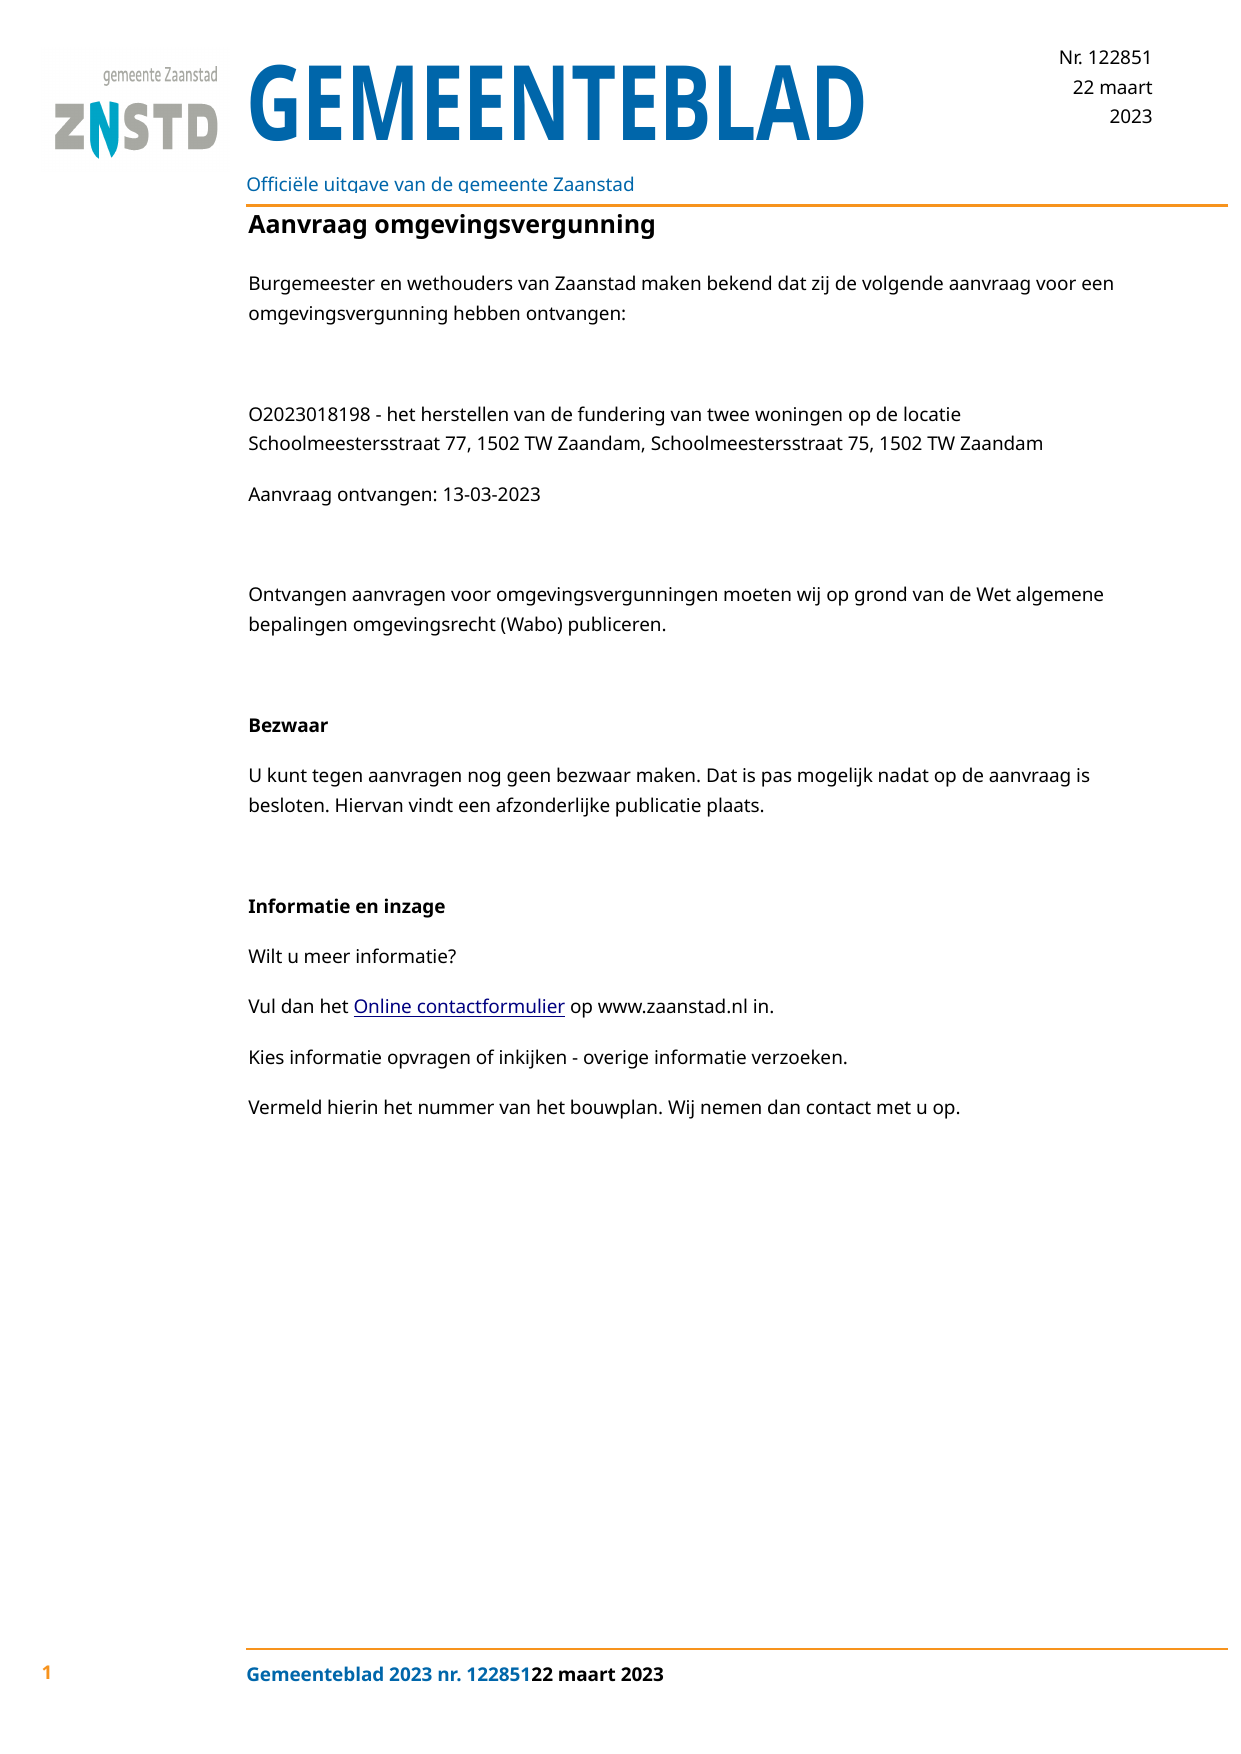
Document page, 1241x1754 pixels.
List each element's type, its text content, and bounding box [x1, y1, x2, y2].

text Aanvraag omgevingsvergunning [248, 207, 1152, 241]
text Aanvraag ontvangen: 13-03-2023 [248, 481, 1152, 506]
picture [41, 47, 231, 172]
text Burgemeester en wethouders van Zaanstad maken bekend dat zij de volgende aanvraag voor een omgevingsvergunning hebben ontvangen: [248, 270, 1152, 326]
text Vermeld hierin het nummer van het bouwplan. Wij nemen dan contact met u op. [248, 1094, 1152, 1120]
text U kunt tegen aanvragen nog geen bezwaar maken. Dat is pas mogelijk nadat op de aanvraag is besloten. Hiervan vindt een afzonderlijke publicatie plaats. [248, 762, 1152, 818]
text Bezwaar [248, 712, 1152, 738]
text Informatie en inzage [248, 893, 1152, 918]
text O2023018198 - het herstellen van de fundering van twee woningen op de locatie Schoolmeestersstraat 77, 1502 TW Zaandam, Schoolmeestersstraat 75, 1502 TW Zaandam [248, 401, 1152, 456]
text Wilt u meer informatie? [248, 943, 1152, 969]
text Vul dan het Online contactformulier op www.zaanstad.nl in. [248, 994, 1152, 1019]
text Ontvangen aanvragen voor omgevingsvergunningen moeten wij op grond van de Wet algemene bepalingen omgevingsrecht (Wabo) publiceren. [248, 582, 1152, 637]
text Kies informatie opvragen of inkijken - overige informatie verzoeken. [248, 1044, 1152, 1070]
